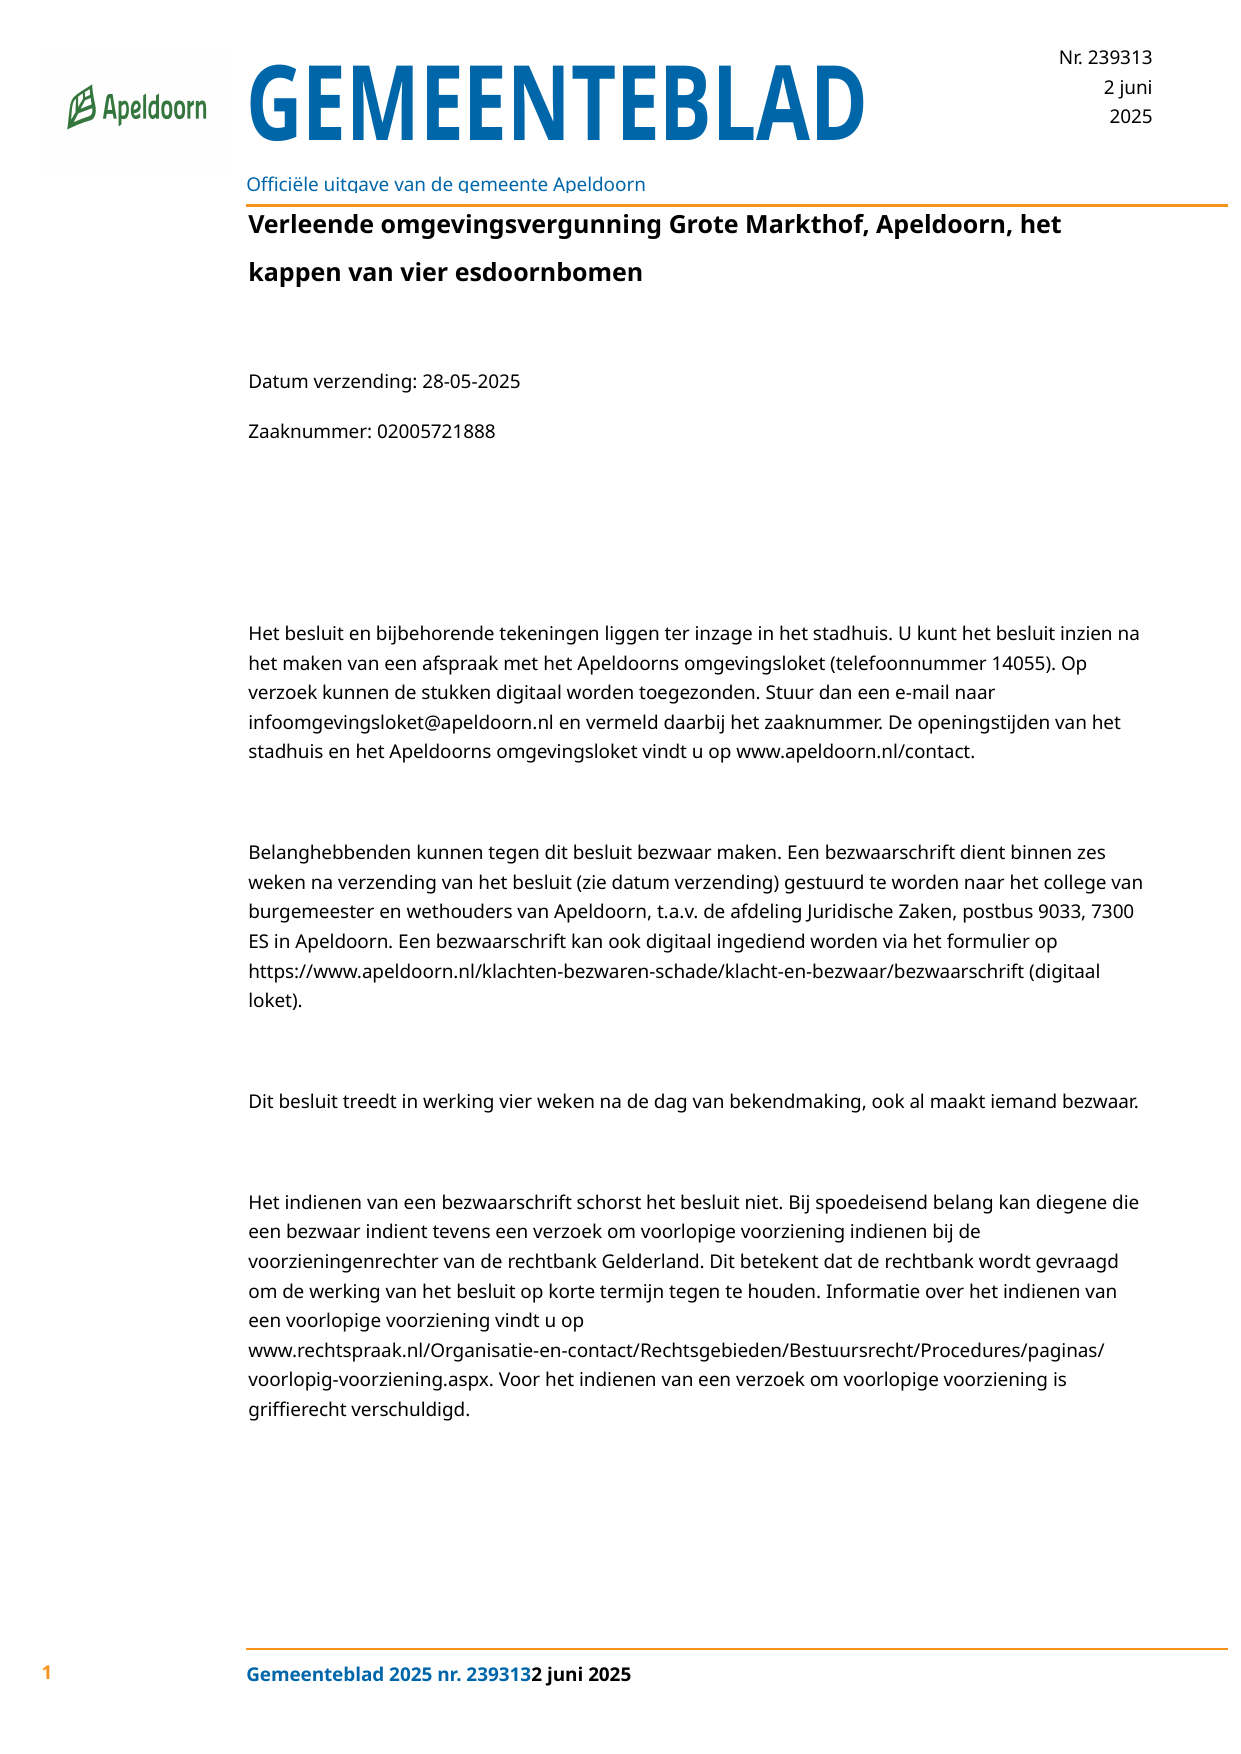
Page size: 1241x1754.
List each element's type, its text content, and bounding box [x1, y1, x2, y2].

picture [41, 47, 231, 172]
text Belanghebbenden kunnen tegen dit besluit bezwaar maken. Een bezwaarschrift dient binnen zes weken na verzending van het besluit (zie datum verzending) gestuurd te worden naar het college van burgemeester en wethouders van Apeldoorn, t.a.v. de afdeling Juridische Zaken, postbus 9033, 7300 ES in Apeldoorn. Een bezwaarschrift kan ook digitaal ingediend worden via het formulier op https://www.apeldoorn.nl/klachten-bezwaren-schade/klacht-en-bezwaar/bezwaarschrift (digitaal loket). [248, 839, 1152, 1013]
text Het besluit en bijbehorende tekeningen liggen ter inzage in het stadhuis. U kunt het besluit inzien na het maken van een afspraak met het Apeldoorns omgevingsloket (telefoonnummer 14055). Op verzoek kunnen de stukken digitaal worden toegezonden. Stuur dan een e-mail naar infoomgevingsloket@apeldoorn.nl en vermeld daarbij het zaaknummer. De openingstijden van het stadhuis en het Apeldoorns omgevingsloket vindt u op www.apeldoorn.nl/contact. [248, 620, 1152, 764]
text Zaaknummer: 02005721888 [248, 419, 1152, 444]
text Dit besluit treedt in werking vier weken na de dag van bekendmaking, ook al maakt iemand bezwaar. [248, 1088, 1152, 1114]
text Het indienen van een bezwaarschrift schorst het besluit niet. Bij spoedeisend belang kan diegene die een bezwaar indient tevens een verzoek om voorlopige voorziening indienen bij de voorzieningenrechter van de rechtbank Gelderland. Dit betekent dat de rechtbank wordt gevraagd om de werking van het besluit op korte termijn tegen te houden. Informatie over het indienen van een voorlopige voorziening vindt u op www.rechtspraak.nl/Organisatie-en-contact/Rechtsgebieden/Bestuursrecht/Procedures/paginas/voorlopig-voorziening.aspx. Voor het indienen van een verzoek om voorlopige voorziening is griffierecht verschuldigd. [248, 1189, 1152, 1422]
text Verleende omgevingsvergunning Grote Markthof, Apeldoorn, het kappen van vier esdoornbomen [248, 207, 1152, 288]
text Datum verzending: 28-05-2025 [248, 368, 1152, 394]
